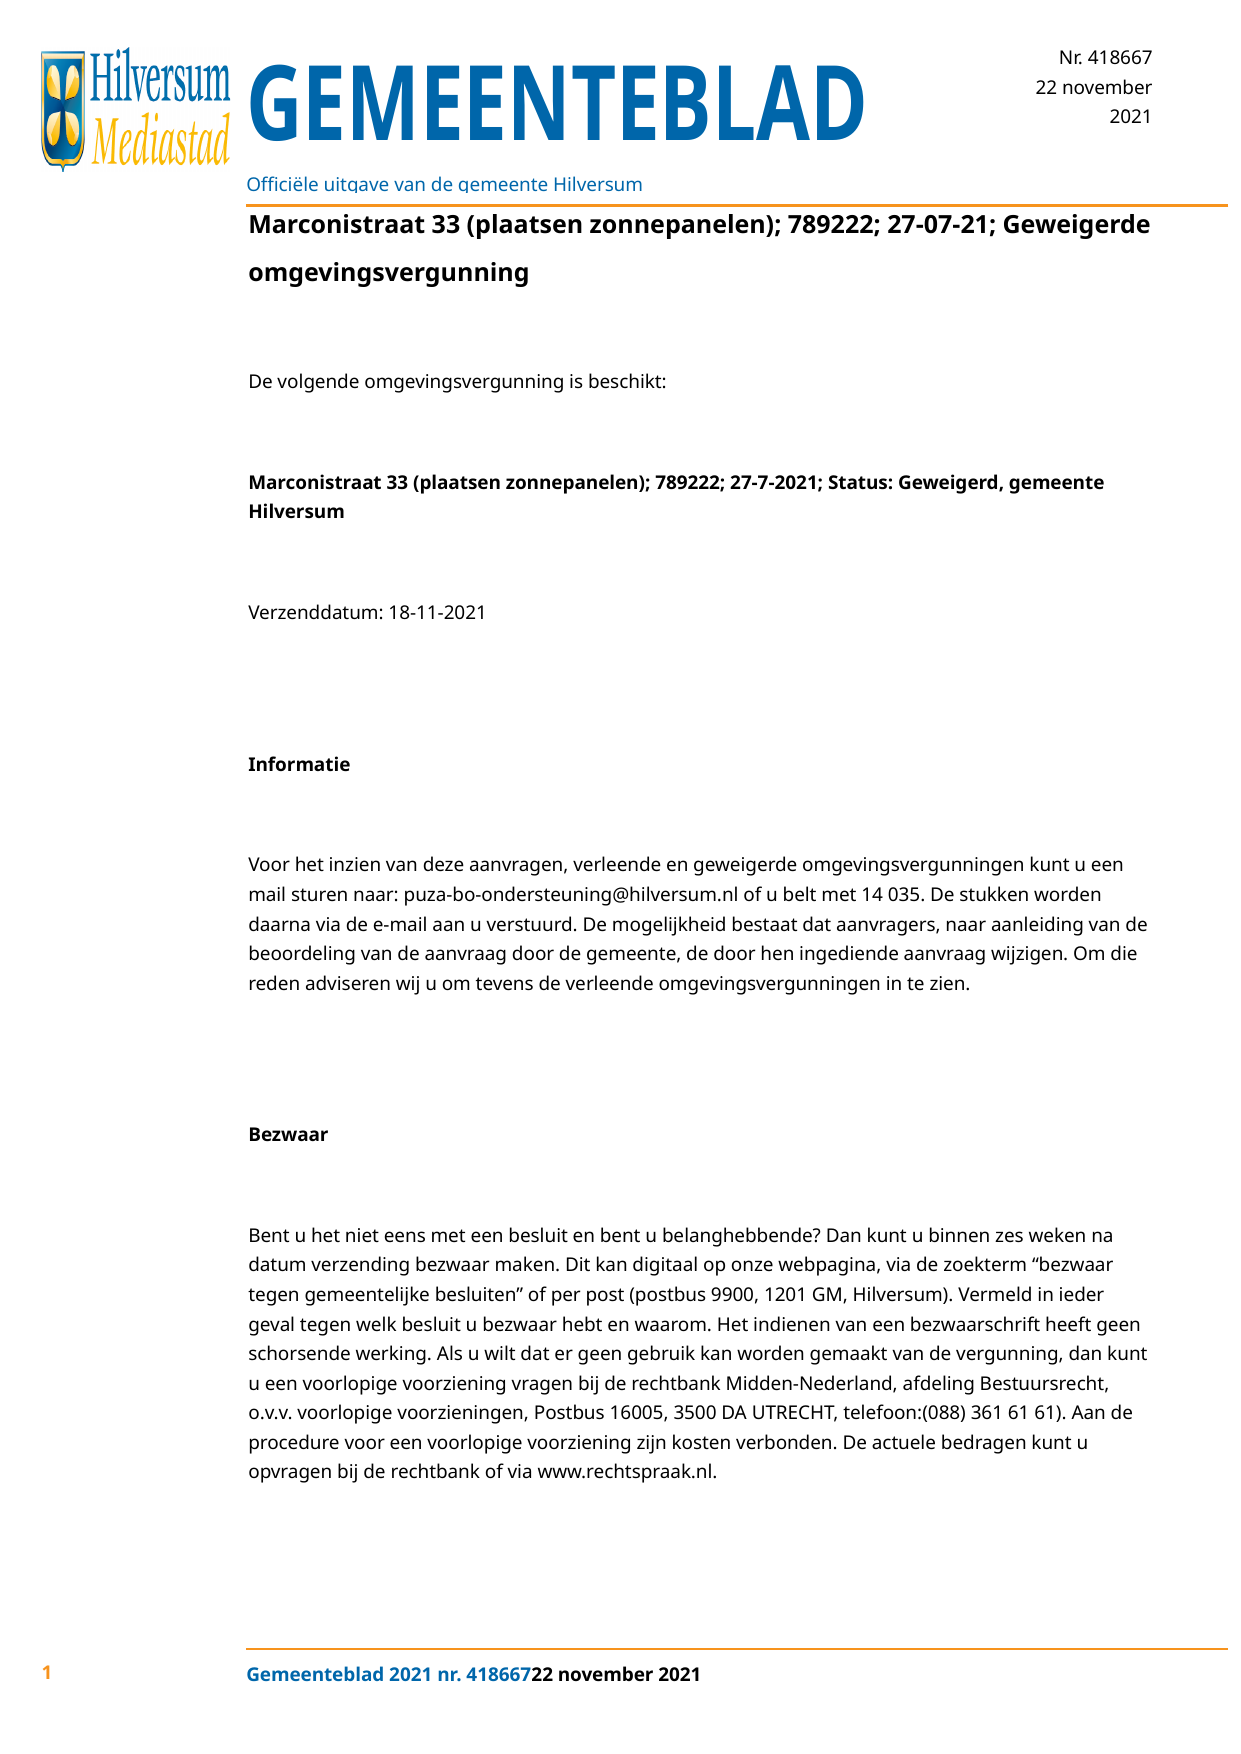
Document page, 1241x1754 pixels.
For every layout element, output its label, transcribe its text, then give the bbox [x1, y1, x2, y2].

text Marconistraat 33 (plaatsen zonnepanelen); 789222; 27-7-2021; Status: Geweigerd, gemeente Hilversum [248, 469, 1152, 524]
picture [41, 47, 231, 172]
text Voor het inzien van deze aanvragen, verleende en geweigerde omgevingsvergunningen kunt u een mail sturen naar: puza-bo-ondersteuning@hilversum.nl of u belt met 14 035. De stukken worden daarna via de e-mail aan u verstuurd. De mogelijkheid bestaat dat aanvragers, naar aanleiding van de beoordeling van de aanvraag door de gemeente, de door hen ingediende aanvraag wijzigen. Om die reden adviseren wij u om tevens de verleende omgevingsvergunningen in te zien. [248, 852, 1152, 996]
text Bezwaar [248, 1121, 1152, 1147]
text Bent u het niet eens met een besluit en bent u belanghebbende? Dan kunt u binnen zes weken na datum verzending bezwaar maken. Dit kan digitaal op onze webpagina, via de zoekterm “bezwaar tegen gemeentelijke besluiten” of per post (postbus 9900, 1201 GM, Hilversum). Vermeld in ieder geval tegen welk besluit u bezwaar hebt en waarom. Het indienen van een bezwaarschrift heeft geen schorsende werking. Als u wilt dat er geen gebruik kan worden gemaakt van de vergunning, dan kunt u een voorlopige voorziening vragen bij de rechtbank Midden-Nederland, afdeling Bestuursrecht, o.v.v. voorlopige voorzieningen, Postbus 16005, 3500 DA UTRECHT, telefoon:(088) 361 61 61). Aan de procedure voor een voorlopige voorziening zijn kosten verbonden. De actuele bedragen kunt u opvragen bij de rechtbank of via www.rechtspraak.nl. [248, 1222, 1152, 1484]
text Informatie [248, 751, 1152, 777]
text Marconistraat 33 (plaatsen zonnepanelen); 789222; 27-07-21; Geweigerde omgevingsvergunning [248, 207, 1152, 288]
text De volgende omgevingsvergunning is beschikt: [248, 368, 1152, 394]
text Verzenddatum: 18-11-2021 [248, 599, 1152, 625]
